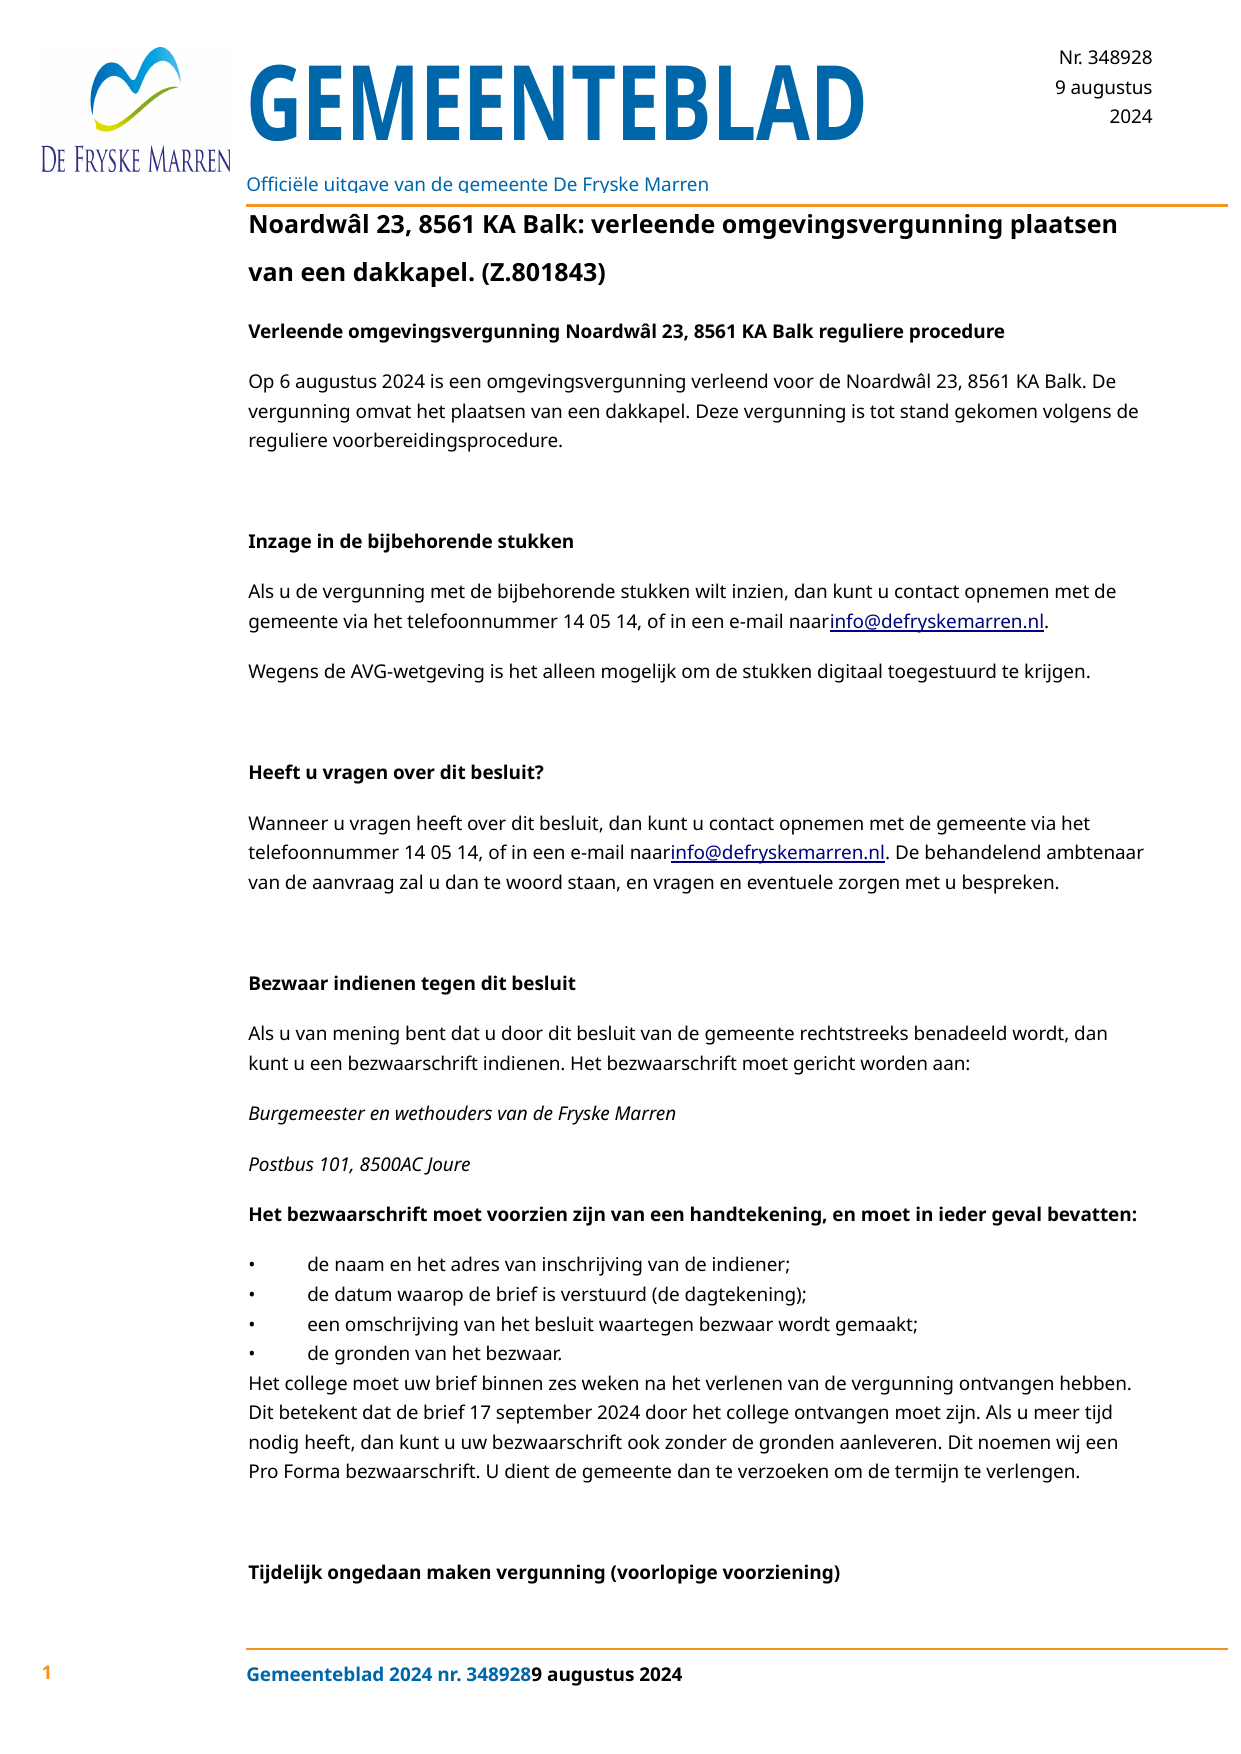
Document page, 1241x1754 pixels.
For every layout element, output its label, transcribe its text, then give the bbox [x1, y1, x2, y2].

text Heeft u vragen over dit besluit? [248, 759, 1152, 785]
text Bezwaar indienen tegen dit besluit [248, 970, 1152, 996]
text Tijdelijk ongedaan maken vergunning (voorlopige voorziening) [248, 1559, 1152, 1585]
text Wanneer u vragen heeft over dit besluit, dan kunt u contact opnemen met de gemeente via het telefoonnummer 14 05 14, of in een e-mail naarinfo@defryskemarren.nl. De behandelend ambtenaar van de aanvraag zal u dan te woord staan, en vragen en eventuele zorgen met u bespreken. [248, 810, 1152, 895]
text Postbus 101, 8500AC Joure [248, 1151, 1152, 1177]
text Verleende omgevingsvergunning Noardwâl 23, 8561 KA Balk reguliere procedure [248, 318, 1152, 344]
text Het bezwaarschrift moet voorzien zijn van een handtekening, en moet in ieder geval bevatten: [248, 1201, 1152, 1227]
text Burgemeester en wethouders van de Fryske Marren [248, 1100, 1152, 1126]
text Als u van mening bent dat u door dit besluit van de gemeente rechtstreeks benadeeld wordt, dan kunt u een bezwaarschrift indienen. Het bezwaarschrift moet gericht worden aan: [248, 1020, 1152, 1076]
text Inzage in de bijbehorende stukken [248, 528, 1152, 554]
text Als u de vergunning met de bijbehorende stukken wilt inzien, dan kunt u contact opnemen met de gemeente via het telefoonnummer 14 05 14, of in een e-mail naarinfo@defryskemarren.nl. [248, 579, 1152, 634]
picture [41, 47, 231, 172]
list de datum waarop de brief is verstuurd (de dagtekening); [248, 1281, 1152, 1307]
text Noardwâl 23, 8561 KA Balk: verleende omgevingsvergunning plaatsen van een dakkapel. (Z.801843) [248, 207, 1152, 288]
list de naam en het adres van inschrijving van de indiener; [248, 1252, 1152, 1277]
list de gronden van het bezwaar. [248, 1340, 1152, 1366]
text Op 6 augustus 2024 is een omgevingsvergunning verleend voor de Noardwâl 23, 8561 KA Balk. De vergunning omvat het plaatsen van een dakkapel. Deze vergunning is tot stand gekomen volgens de reguliere voorbereidingsprocedure. [248, 368, 1152, 453]
text Wegens de AVG-wetgeving is het alleen mogelijk om de stukken digitaal toegestuurd te krijgen. [248, 659, 1152, 684]
text Het college moet uw brief binnen zes weken na het verlenen van de vergunning ontvangen hebben. Dit betekent dat de brief 17 september 2024 door het college ontvangen moet zijn. Als u meer tijd nodig heeft, dan kunt u uw bezwaarschrift ook zonder de gronden aanleveren. Dit noemen wij een Pro Forma bezwaarschrift. U dient de gemeente dan te verzoeken om de termijn te verlengen. [248, 1370, 1152, 1484]
list een omschrijving van het besluit waartegen bezwaar wordt gemaakt; [248, 1311, 1152, 1337]
